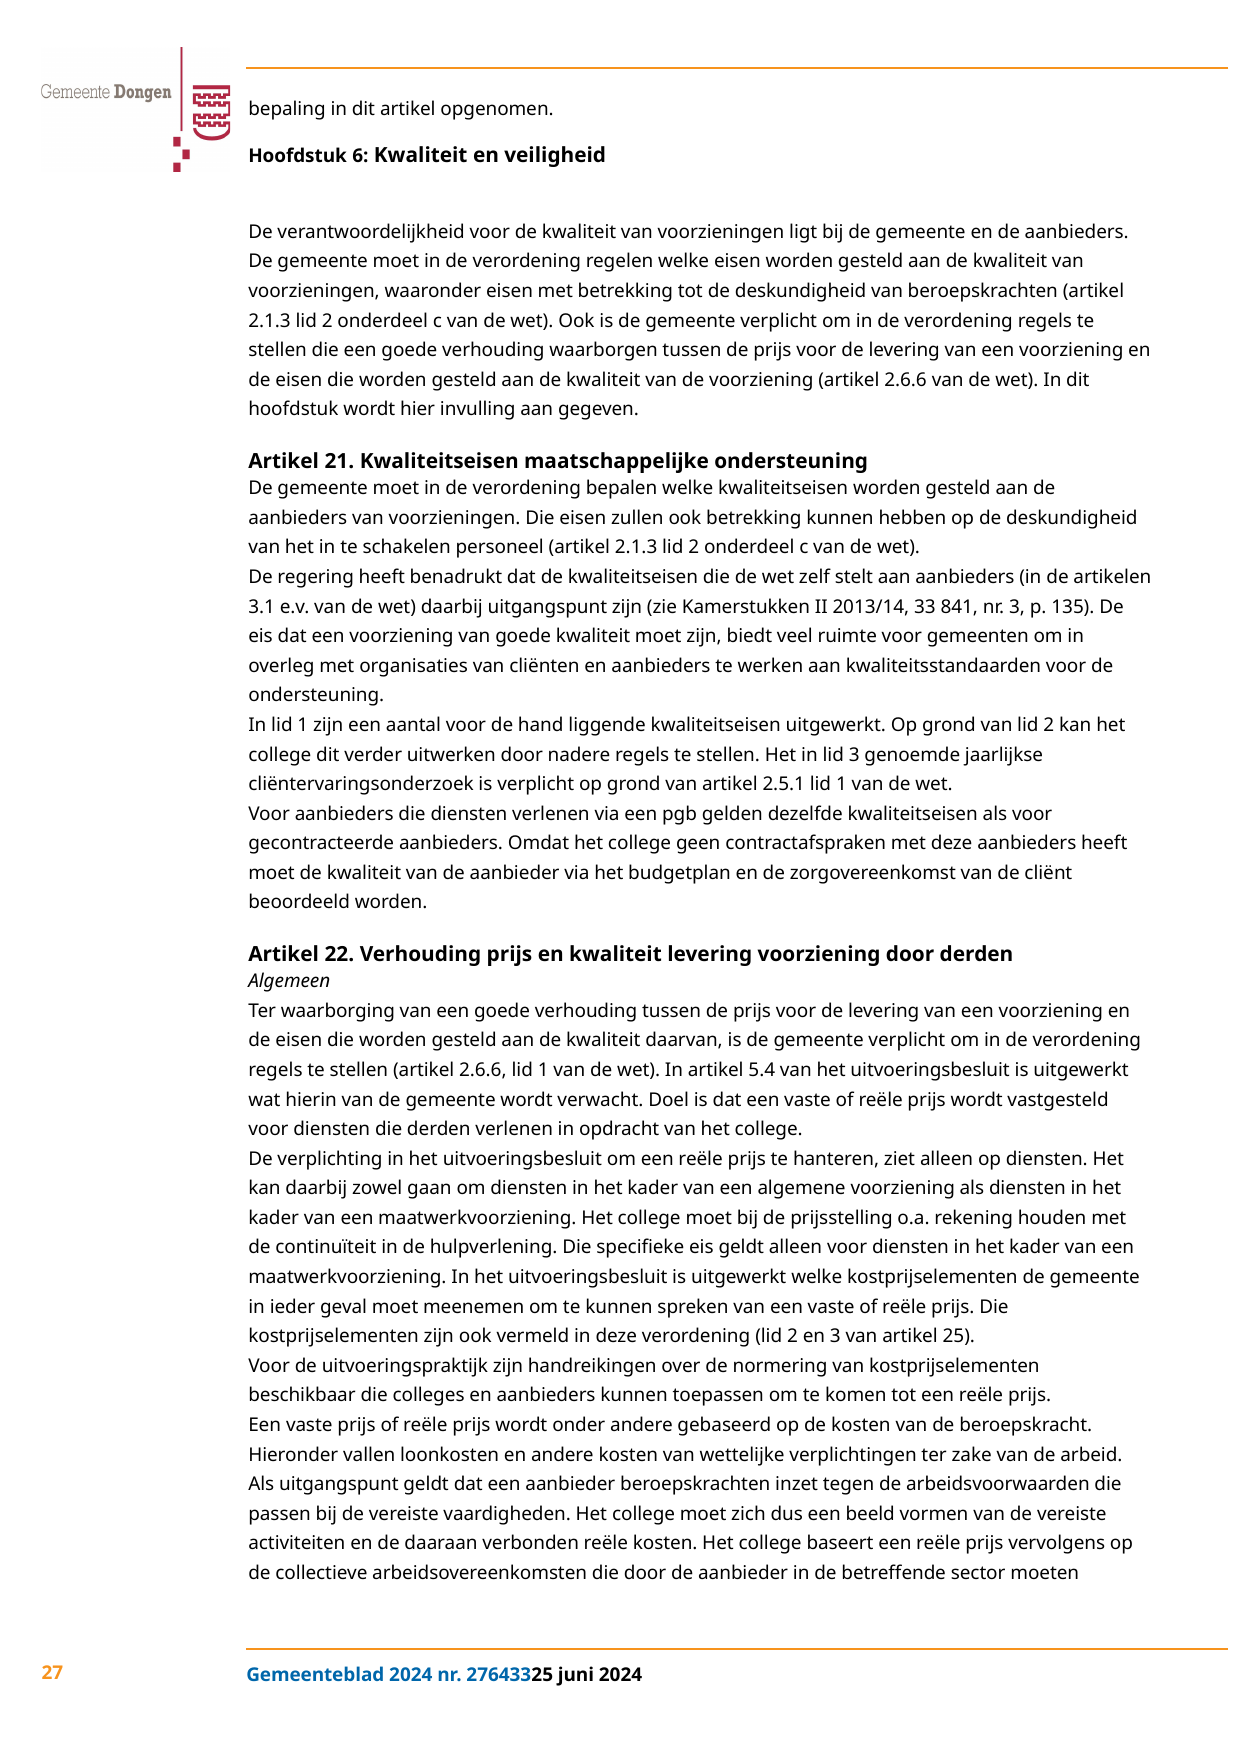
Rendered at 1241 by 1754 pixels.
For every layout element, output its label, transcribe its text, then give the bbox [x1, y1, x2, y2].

text Hoofdstuk 6: Kwaliteit en veiligheid [248, 140, 1152, 169]
text De verantwoordelijkheid voor de kwaliteit van voorzieningen ligt bij de gemeente en de aanbieders. De gemeente moet in de verordening regelen welke eisen worden gesteld aan de kwaliteit van voorzieningen, waaronder eisen met betrekking tot de deskundigheid van beroepskrachten (artikel 2.1.3 lid 2 onderdeel c van de wet). Ook is de gemeente verplicht om in de verordening regels te stellen die een goede verhouding waarborgen tussen de prijs voor de levering van een voorziening en de eisen die worden gesteld aan de kwaliteit van de voorziening (artikel 2.6.6 van de wet). In dit hoofdstuk wordt hier invulling aan gegeven. [248, 218, 1152, 421]
text Algemeen [248, 967, 1152, 993]
picture [41, 47, 231, 172]
text Voor aanbieders die diensten verlenen via een pgb gelden dezelfde kwaliteitseisen als voor gecontracteerde aanbieders. Omdat het college geen contractafspraken met deze aanbieders heeft moet de kwaliteit van de aanbieder via het budgetplan en de zorgovereenkomst van de cliënt beoordeeld worden. [248, 800, 1152, 914]
text De verplichting in het uitvoeringsbesluit om een reële prijs te hanteren, ziet alleen op diensten. Het kan daarbij zowel gaan om diensten in het kader van een algemene voorziening als diensten in het kader van een maatwerkvoorziening. Het college moet bij de prijsstelling o.a. rekening houden met de continuïteit in de hulpverlening. Die specifieke eis geldt alleen voor diensten in het kader van een maatwerkvoorziening. In het uitvoeringsbesluit is uitgewerkt welke kostprijselementen de gemeente in ieder geval moet meenemen om te kunnen spreken van een vaste of reële prijs. Die kostprijselementen zijn ook vermeld in deze verordening (lid 2 en 3 van artikel 25). [248, 1145, 1152, 1348]
text Ter waarborging van een goede verhouding tussen de prijs voor de levering van een voorziening en de eisen die worden gesteld aan de kwaliteit daarvan, is de gemeente verplicht om in de verordening regels te stellen (artikel 2.6.6, lid 1 van de wet). In artikel 5.4 van het uitvoeringsbesluit is uitgewerkt wat hierin van de gemeente wordt verwacht. Doel is dat een vaste of reële prijs wordt vastgesteld voor diensten die derden verlenen in opdracht van het college. [248, 997, 1152, 1141]
text De regering heeft benadrukt dat de kwaliteitseisen die de wet zelf stelt aan aanbieders (in de artikelen 3.1 e.v. van de wet) daarbij uitgangspunt zijn (zie Kamerstukken II 2013/14, 33 841, nr. 3, p. 135). De eis dat een voorziening van goede kwaliteit moet zijn, biedt veel ruimte voor gemeenten om in overleg met organisaties van cliënten en aanbieders te werken aan kwaliteitsstandaarden voor de ondersteuning. [248, 563, 1152, 707]
text Artikel 22. Verhouding prijs en kwaliteit levering voorziening door derden [248, 939, 1152, 967]
text bepaling in dit artikel opgenomen. [248, 95, 1152, 121]
text Artikel 21. Kwaliteitseisen maatschappelijke ondersteuning [248, 446, 1152, 474]
text De gemeente moet in de verordening bepalen welke kwaliteitseisen worden gesteld aan de aanbieders van voorzieningen. Die eisen zullen ook betrekking kunnen hebben op de deskundigheid van het in te schakelen personeel (artikel 2.1.3 lid 2 onderdeel c van de wet). [248, 474, 1152, 559]
text Een vaste prijs of reële prijs wordt onder andere gebaseerd op de kosten van de beroepskracht. Hieronder vallen loonkosten en andere kosten van wettelijke verplichtingen ter zake van de arbeid. Als uitgangspunt geldt dat een aanbieder beroepskrachten inzet tegen de arbeidsvoorwaarden die passen bij de vereiste vaardigheden. Het college moet zich dus een beeld vormen van de vereiste activiteiten en de daaraan verbonden reële kosten. Het college baseert een reële prijs vervolgens op de collectieve arbeidsovereenkomsten die door de aanbieder in de betreffende sector moeten [248, 1411, 1152, 1585]
text In lid 1 zijn een aantal voor de hand liggende kwaliteitseisen uitgewerkt. Op grond van lid 2 kan het college dit verder uitwerken door nadere regels te stellen. Het in lid 3 genoemde jaarlijkse cliëntervaringsonderzoek is verplicht op grond van artikel 2.5.1 lid 1 van de wet. [248, 711, 1152, 796]
text Voor de uitvoeringspraktijk zijn handreikingen over de normering van kostprijselementen beschikbaar die colleges en aanbieders kunnen toepassen om te komen tot een reële prijs. [248, 1352, 1152, 1407]
